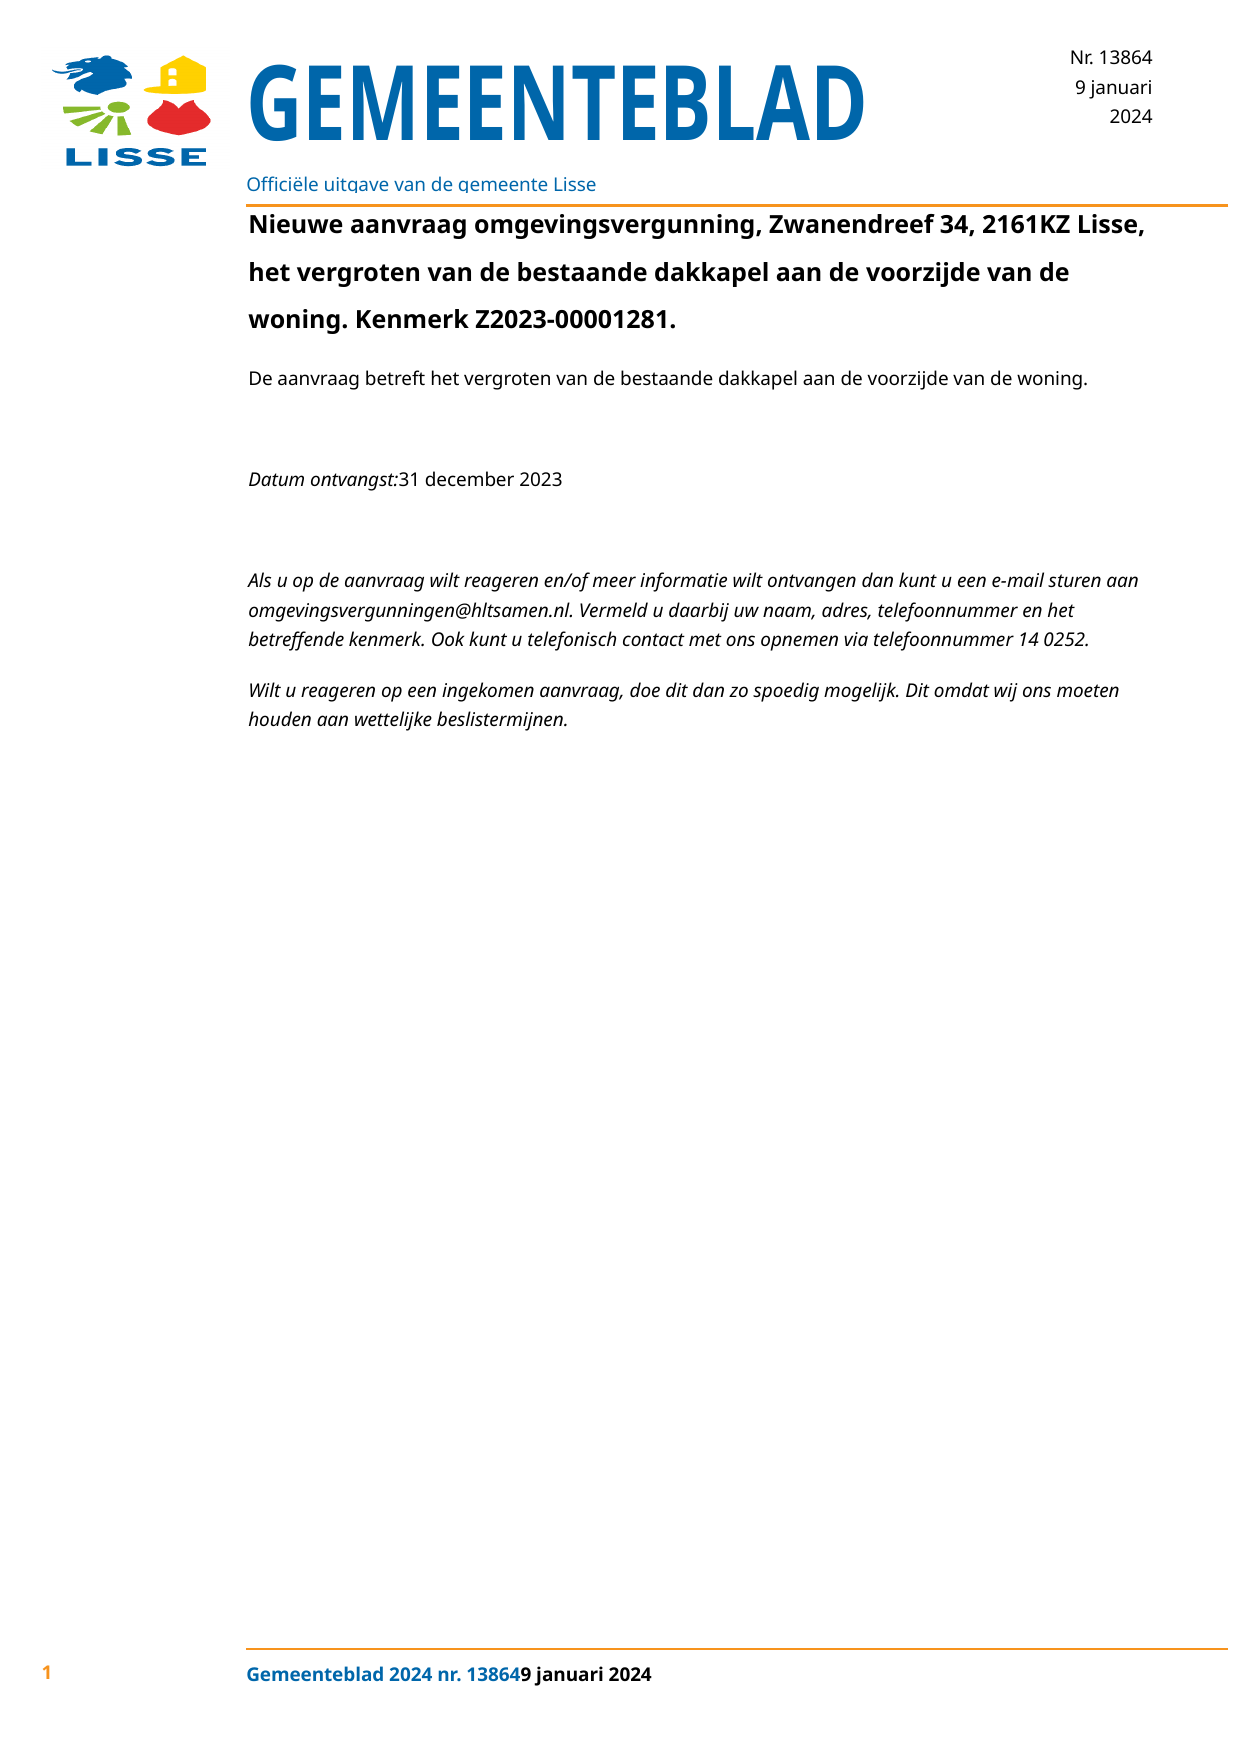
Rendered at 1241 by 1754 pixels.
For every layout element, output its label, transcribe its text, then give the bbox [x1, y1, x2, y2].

picture [41, 47, 231, 172]
text Als u op de aanvraag wilt reageren en/of meer informatie wilt ontvangen dan kunt u een e-mail sturen aan omgevingsvergunningen@hltsamen.nl. Vermeld u daarbij uw naam, adres, telefoonnummer en het betreffende kenmerk. Ook kunt u telefonisch contact met ons opnemen via telefoonnummer 14 0252. [248, 567, 1152, 652]
text Datum ontvangst:31 december 2023 [248, 466, 1152, 492]
text Wilt u reageren op een ingekomen aanvraag, doe dit dan zo spoedig mogelijk. Dit omdat wij ons moeten houden aan wettelijke beslistermijnen. [248, 677, 1152, 732]
text Nieuwe aanvraag omgevingsvergunning, Zwanendreef 34, 2161KZ Lisse, het vergroten van de bestaande dakkapel aan de voorzijde van de woning. Kenmerk Z2023-00001281. [248, 207, 1152, 336]
text De aanvraag betreft het vergroten van de bestaande dakkapel aan de voorzijde van de woning. [248, 366, 1152, 391]
